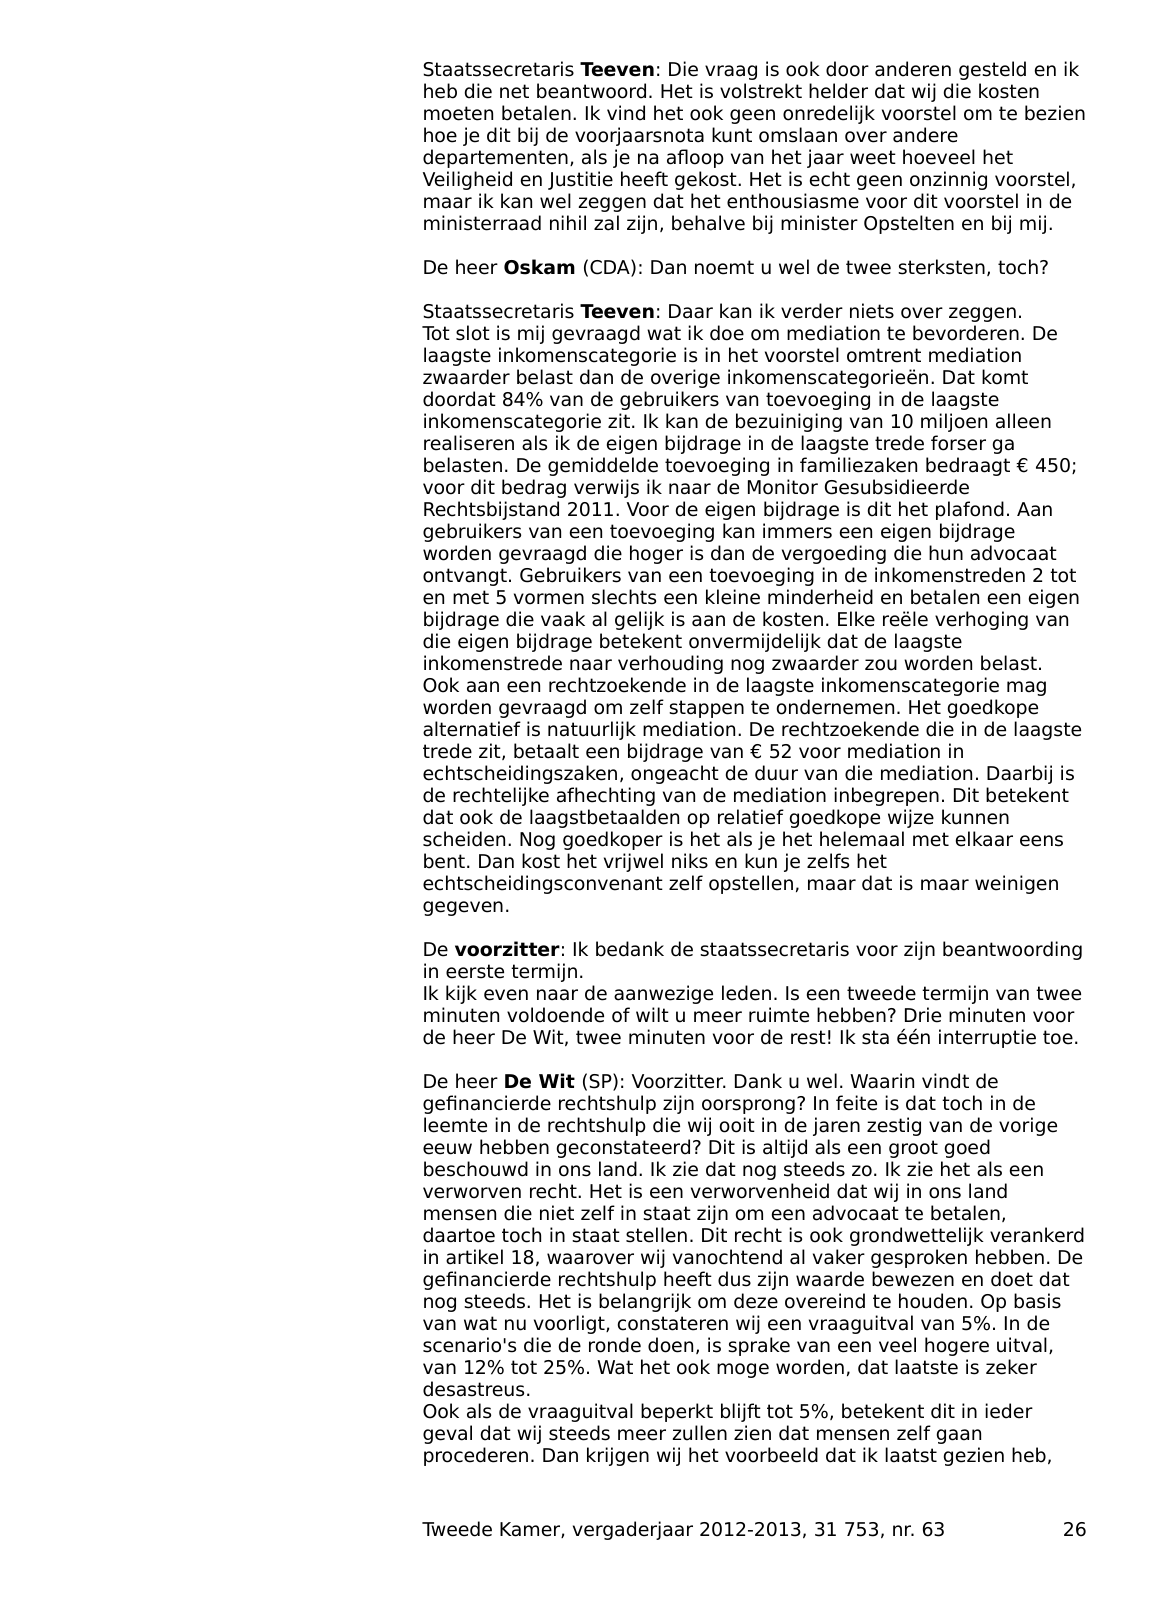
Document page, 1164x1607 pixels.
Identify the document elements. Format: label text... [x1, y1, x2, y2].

text De heer De Wit (SP): Voorzitter. Dank u wel. Waarin vindt de gefinancierde rechtshulp zijn oorsprong? In feite is dat toch in de leemte in de rechtshulp die wij ooit in de jaren zestig van de vorige eeuw hebben geconstateerd? Dit is altijd als een groot goed beschouwd in ons land. Ik zie dat nog steeds zo. Ik zie het als een verworven recht. Het is een verworvenheid dat wij in ons land mensen die niet zelf in staat zijn om een advocaat te betalen, daartoe toch in staat stellen. Dit recht is ook grondwettelijk verankerd in artikel 18, waarover wij vanochtend al vaker gesproken hebben. De gefinancierde rechtshulp heeft dus zijn waarde bewezen en doet dat nog steeds. Het is belangrijk om deze overeind te houden. Op basis van wat nu voorligt, constateren wij een vraaguitval van 5%. In de scenario's die de ronde doen, is sprake van een veel hogere uitval, van 12% tot 25%. Wat het ook moge worden, dat laatste is zeker desastreus. [422, 1071, 1087, 1401]
text Staatssecretaris Teeven: Daar kan ik verder niets over zeggen. [422, 301, 1087, 323]
text De voorzitter: Ik bedank de staatssecretaris voor zijn beantwoording in eerste termijn. [422, 939, 1087, 983]
text Tot slot is mij gevraagd wat ik doe om mediation te bevorderen. De laagste inkomenscategorie is in het voorstel omtrent mediation zwaarder belast dan de overige inkomenscategorieën. Dat komt doordat 84% van de gebruikers van toevoeging in de laagste inkomenscategorie zit. Ik kan de bezuiniging van 10 miljoen alleen realiseren als ik de eigen bijdrage in de laagste trede forser ga belasten. De gemiddelde toevoeging in familiezaken bedraagt € 450; voor dit bedrag verwijs ik naar de Monitor Gesubsidieerde Rechtsbijstand 2011. Voor de eigen bijdrage is dit het plafond. Aan gebruikers van een toevoeging kan immers een eigen bijdrage worden gevraagd die hoger is dan de vergoeding die hun advocaat ontvangt. Gebruikers van een toevoeging in de inkomenstreden 2 tot en met 5 vormen slechts een kleine minderheid en betalen een eigen bijdrage die vaak al gelijk is aan de kosten. Elke reële verhoging van die eigen bijdrage betekent onvermijdelijk dat de laagste inkomenstrede naar verhouding nog zwaarder zou worden belast. Ook aan een rechtzoekende in de laagste inkomenscategorie mag worden gevraagd om zelf stappen te ondernemen. Het goedkope alternatief is natuurlijk mediation. De rechtzoekende die in de laagste trede zit, betaalt een bijdrage van € 52 voor mediation in echtscheidingszaken, ongeacht de duur van die mediation. Daarbij is de rechtelijke afhechting van de mediation inbegrepen. Dit betekent dat ook de laagstbetaalden op relatief goedkope wijze kunnen scheiden. Nog goedkoper is het als je het helemaal met elkaar eens bent. Dan kost het vrijwel niks en kun je zelfs het echtscheidingsconvenant zelf opstellen, maar dat is maar weinigen gegeven. [422, 323, 1087, 917]
text Ook als de vraaguitval beperkt blijft tot 5%, betekent dit in ieder geval dat wij steeds meer zullen zien dat mensen zelf gaan procederen. Dan krijgen wij het voorbeeld dat ik laatst gezien heb, [422, 1401, 1087, 1467]
text Staatssecretaris Teeven: Die vraag is ook door anderen gesteld en ik heb die net beantwoord. Het is volstrekt helder dat wij die kosten moeten betalen. Ik vind het ook geen onredelijk voorstel om te bezien hoe je dit bij de voorjaarsnota kunt omslaan over andere departementen, als je na afloop van het jaar weet hoeveel het Veiligheid en Justitie heeft gekost. Het is echt geen onzinnig voorstel, maar ik kan wel zeggen dat het enthousiasme voor dit voorstel in de ministerraad nihil zal zijn, behalve bij minister Opstelten en bij mij. [422, 59, 1087, 235]
text Ik kijk even naar de aanwezige leden. Is een tweede termijn van twee minuten voldoende of wilt u meer ruimte hebben? Drie minuten voor de heer De Wit, twee minuten voor de rest! Ik sta één interruptie toe. [422, 983, 1087, 1049]
text De heer Oskam (CDA): Dan noemt u wel de twee sterksten, toch? [422, 257, 1087, 279]
